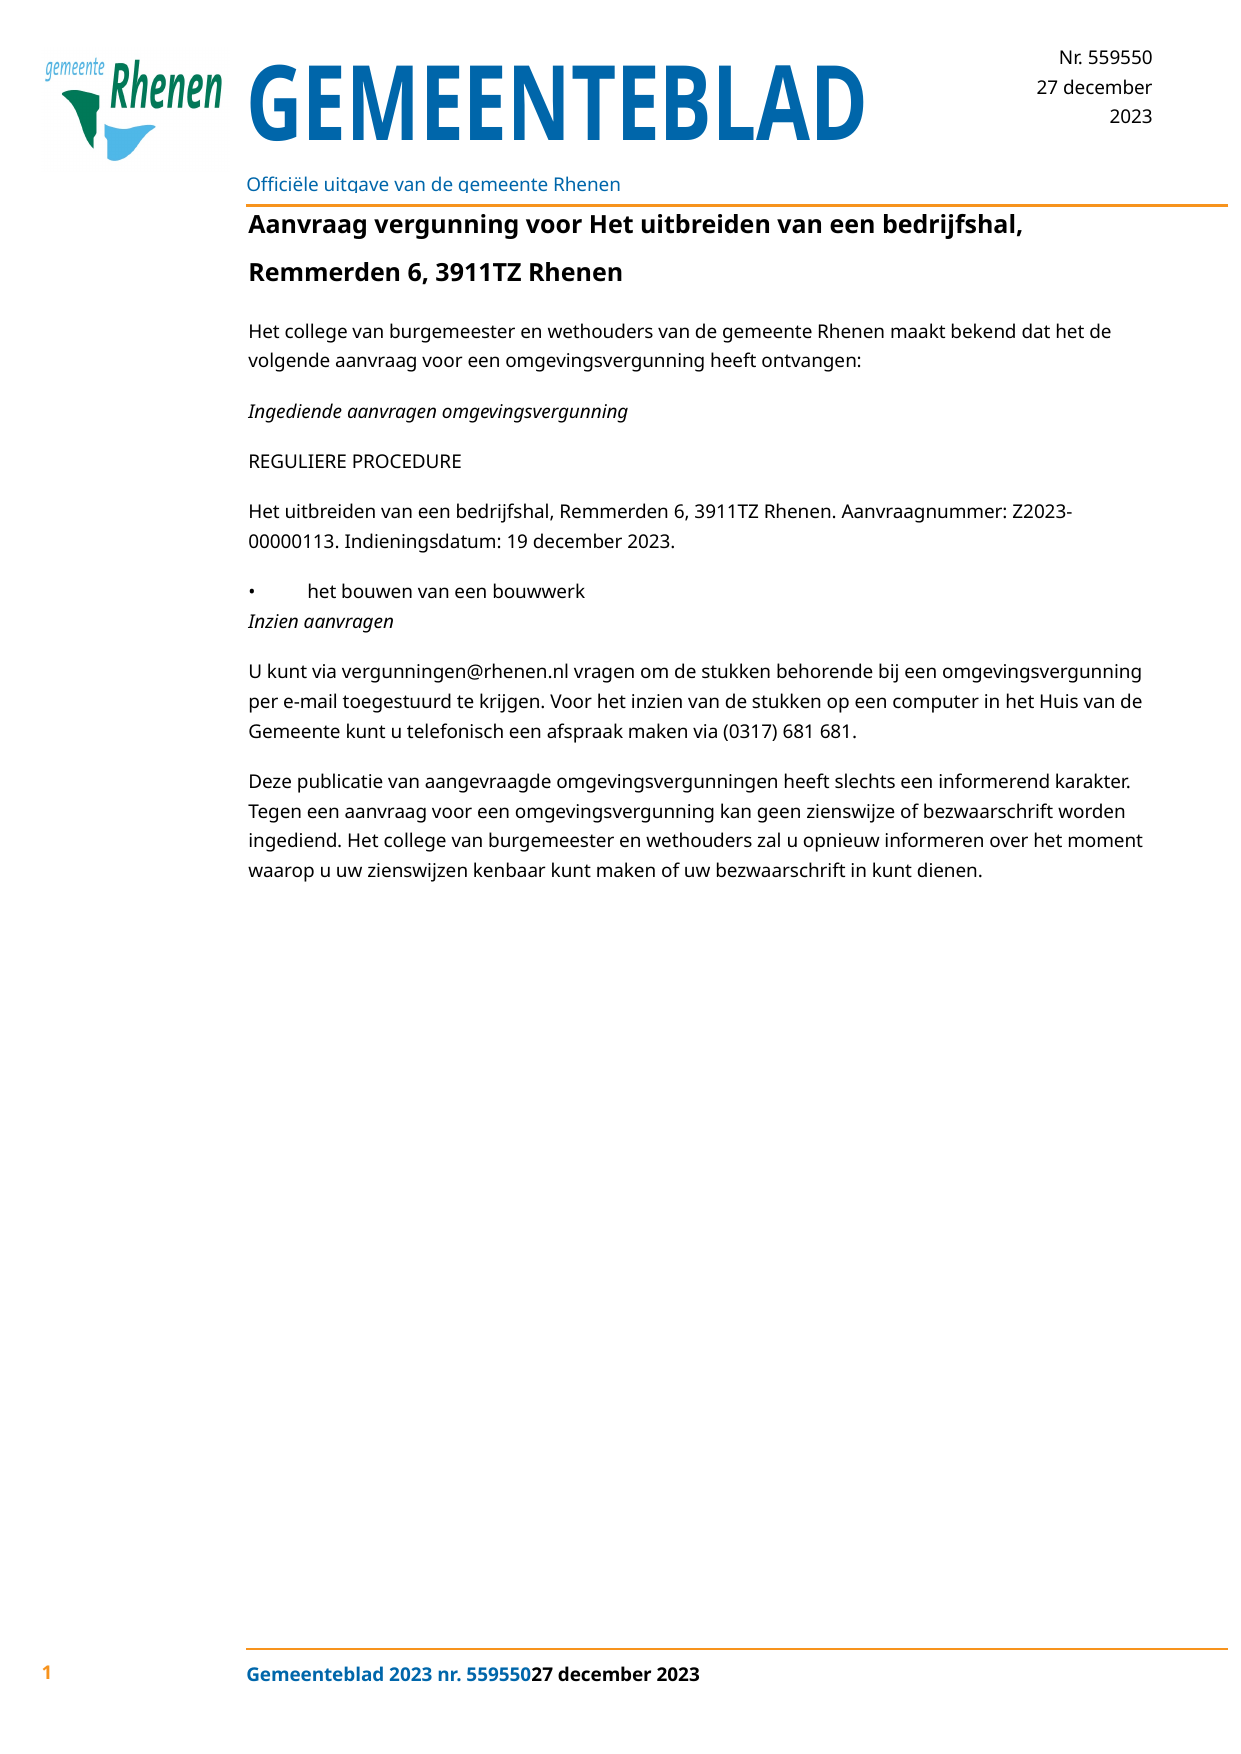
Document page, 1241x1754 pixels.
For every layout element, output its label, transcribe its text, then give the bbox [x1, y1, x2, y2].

text Het uitbreiden van een bedrijfshal, Remmerden 6, 3911TZ Rhenen. Aanvraagnummer: Z2023-00000113. Indieningsdatum: 19 december 2023. [248, 499, 1152, 554]
picture [41, 47, 231, 172]
text Deze publicatie van aangevraagde omgevingsvergunningen heeft slechts een informerend karakter. Tegen een aanvraag voor een omgevingsvergunning kan geen zienswijze of bezwaarschrift worden ingediend. Het college van burgemeester en wethouders zal u opnieuw informeren over het moment waarop u uw zienswijzen kenbaar kunt maken of uw bezwaarschrift in kunt dienen. [248, 768, 1152, 883]
list het bouwen van een bouwwerk [248, 579, 1152, 604]
text Het college van burgemeester en wethouders van de gemeente Rhenen maakt bekend dat het de volgende aanvraag voor een omgevingsvergunning heeft ontvangen: [248, 318, 1152, 373]
text Inzien aanvragen [248, 608, 1152, 634]
text REGULIERE PROCEDURE [248, 448, 1152, 474]
text Ingediende aanvragen omgevingsvergunning [248, 398, 1152, 424]
text Aanvraag vergunning voor Het uitbreiden van een bedrijfshal, Remmerden 6, 3911TZ Rhenen [248, 207, 1152, 288]
text U kunt via vergunningen@rhenen.nl vragen om de stukken behorende bij een omgevingsvergunning per e-mail toegestuurd te krijgen. Voor het inzien van de stukken op een computer in het Huis van de Gemeente kunt u telefonisch een afspraak maken via (0317) 681 681. [248, 659, 1152, 744]
